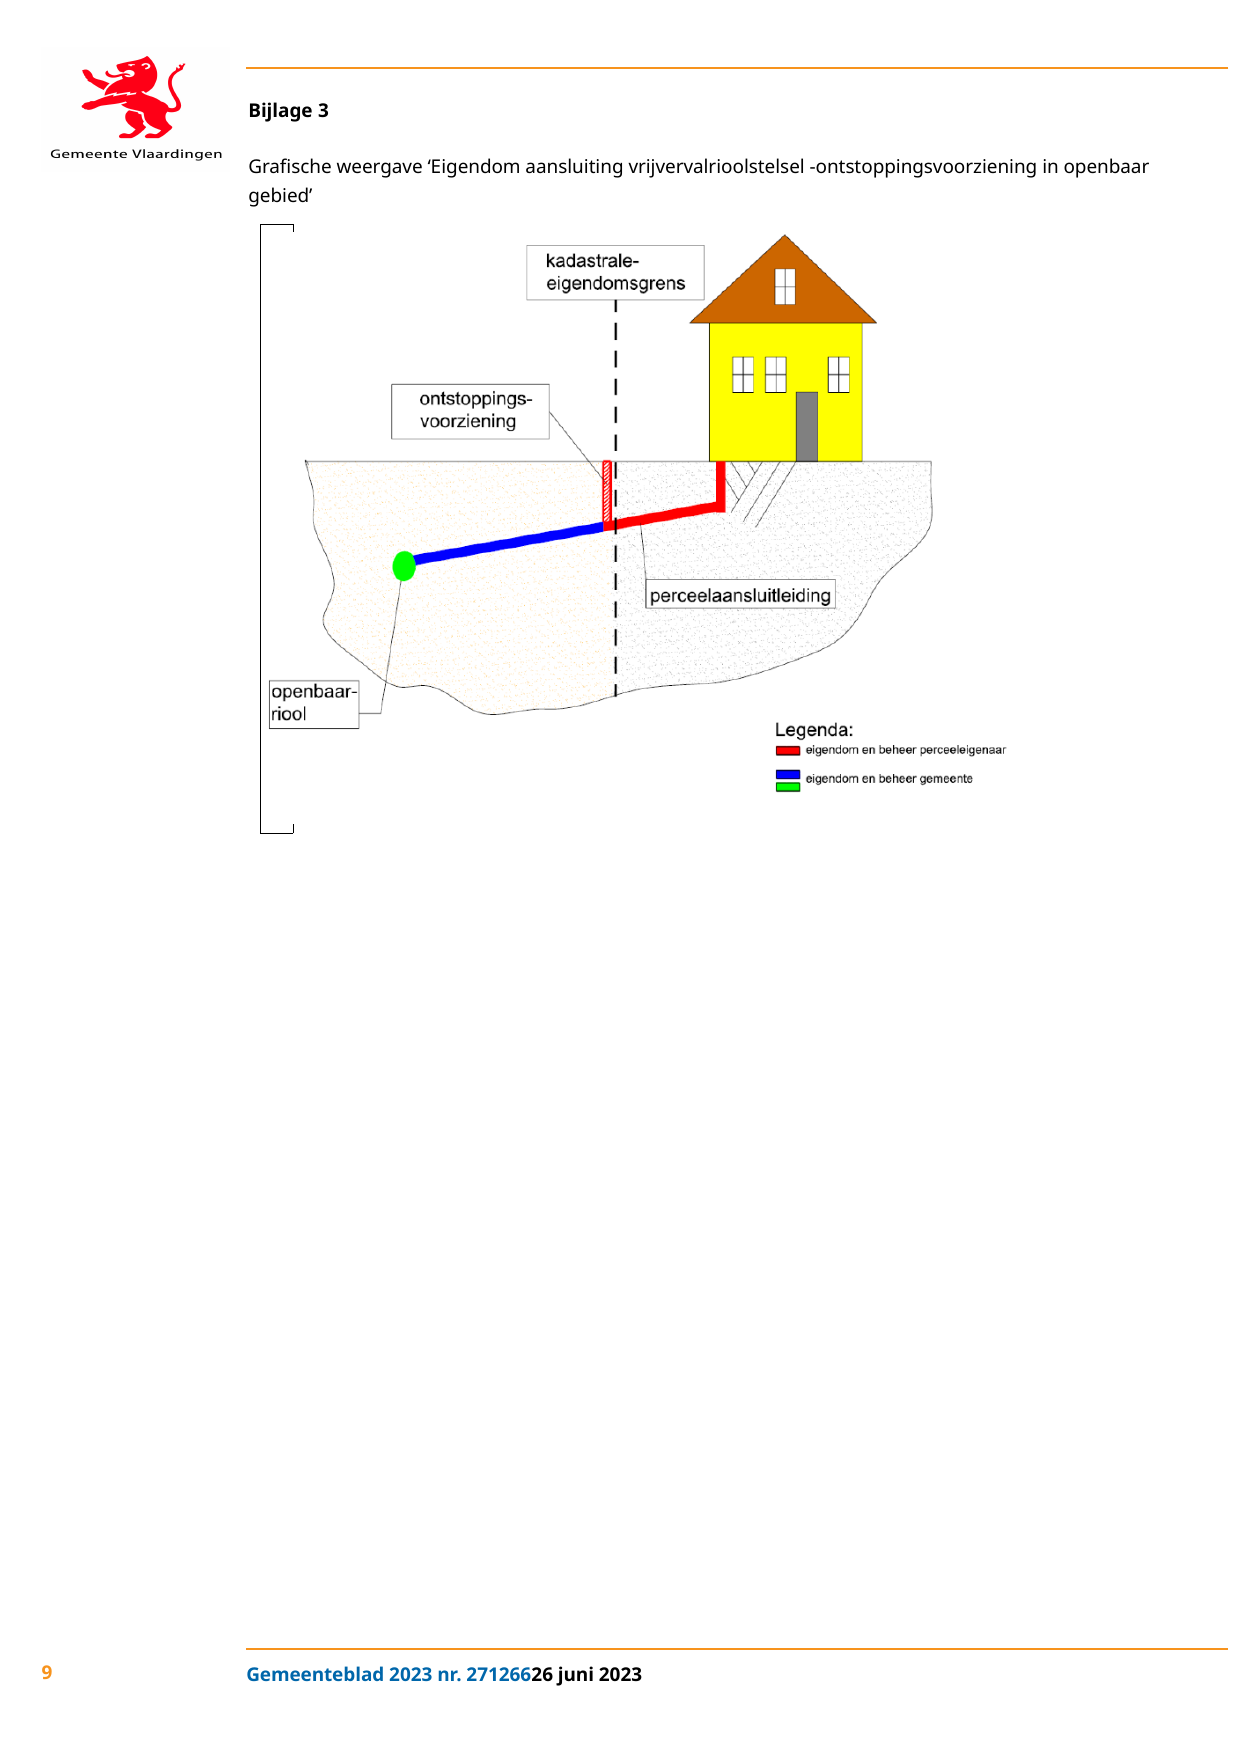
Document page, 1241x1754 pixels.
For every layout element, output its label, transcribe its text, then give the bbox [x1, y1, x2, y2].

text Grafische weergave ‘Eigendom aansluiting vrijvervalrioolstelsel -ontstoppingsvoorziening in openbaar gebied’ [248, 153, 1152, 208]
picture [41, 47, 231, 172]
picture [268, 232, 1008, 824]
text Bijlage 3 [248, 95, 1152, 123]
